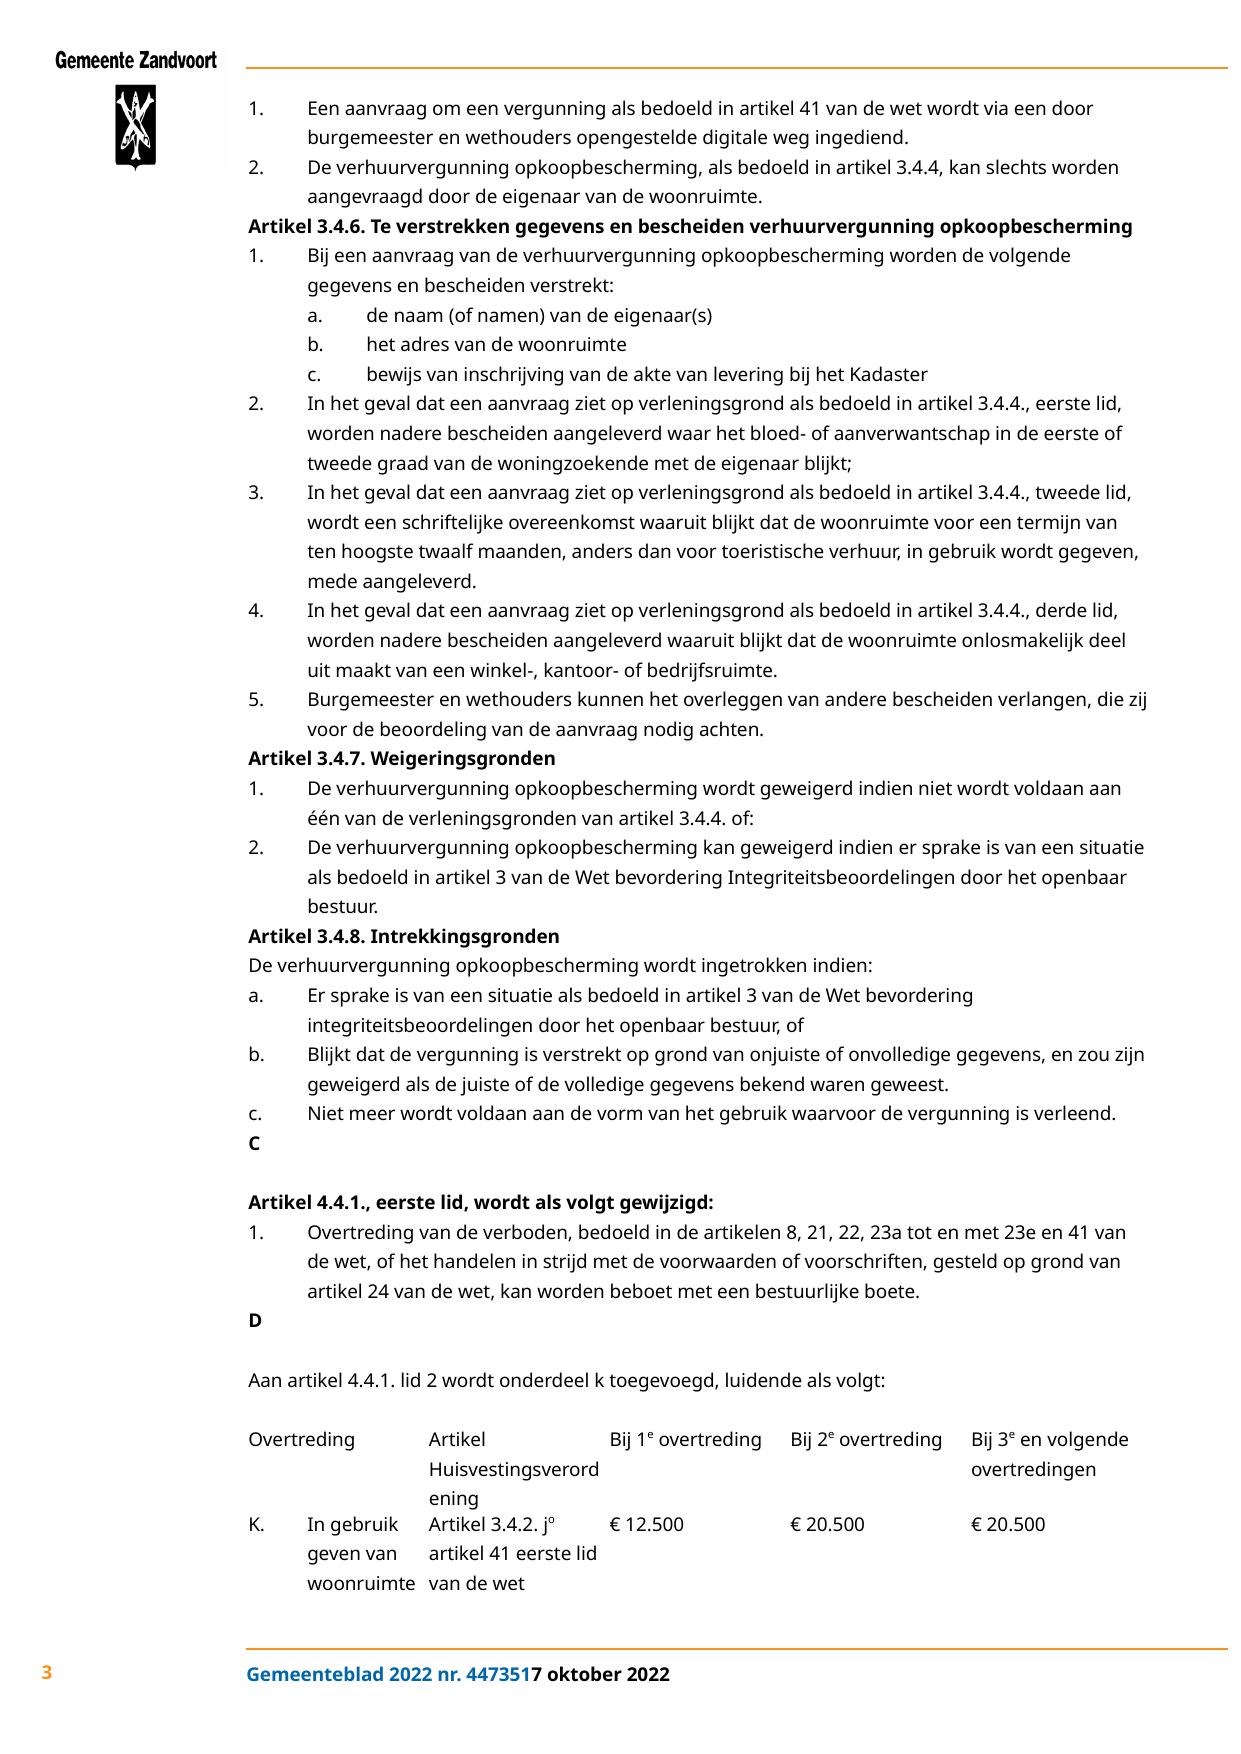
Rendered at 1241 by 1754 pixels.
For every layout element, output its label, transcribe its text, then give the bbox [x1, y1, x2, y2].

list De verhuurvergunning opkoopbescherming wordt geweigerd indien niet wordt voldaan aan één van de verleningsgronden van artikel 3.4.4. of: [248, 775, 1152, 831]
list De verhuurvergunning opkoopbescherming, als bedoeld in artikel 3.4.4, kan slechts worden aangevraagd door de eigenaar van de woonruimte. [248, 154, 1152, 209]
list Een aanvraag om een vergunning als bedoeld in artikel 41 van de wet wordt via een door burgemeester en wethouders opengestelde digitale weg ingediend. [248, 95, 1152, 150]
table_cell € 20.500 [790, 1511, 971, 1596]
list In het geval dat een aanvraag ziet op verleningsgrond als bedoeld in artikel 3.4.4., eerste lid, worden nadere bescheiden aangeleverd waar het bloed- of aanverwantschap in de eerste of tweede graad van de woningzoekende met de eigenaar blijkt; [248, 391, 1152, 476]
table_cell € 12.500 [609, 1511, 790, 1596]
list De verhuurvergunning opkoopbescherming kan geweigerd indien er sprake is van een situatie als bedoeld in artikel 3 van de Wet bevordering Integriteitsbeoordelingen door het openbaar bestuur. [248, 834, 1152, 919]
text Artikel 3.4.7. Weigeringsgronden [248, 746, 1152, 771]
list bewijs van inschrijving van de akte van levering bij het Kadaster [307, 361, 1152, 387]
list Overtreding van de verboden, bedoeld in de artikelen 8, 21, 22, 23a tot en met 23e en 41 van de wet, of het handelen in strijd met de voorwaarden of voorschriften, gesteld op grond van artikel 24 van de wet, kan worden beboet met een bestuurlijke boete. [248, 1219, 1152, 1304]
list Er sprake is van een situatie als bedoeld in artikel 3 van de Wet bevordering integriteitsbeoordelingen door het openbaar bestuur, of [248, 982, 1152, 1038]
list Blijkt dat de vergunning is verstrekt op grond van onjuiste of onvolledige gegevens, en zou zijn geweigerd als de juiste of de volledige gegevens bekend waren geweest. [248, 1041, 1152, 1097]
text Artikel 4.4.1., eerste lid, wordt als volgt gewijzigd: [248, 1189, 1152, 1215]
list het adres van de woonruimte [307, 331, 1152, 357]
list In het geval dat een aanvraag ziet op verleningsgrond als bedoeld in artikel 3.4.4., derde lid, worden nadere bescheiden aangeleverd waaruit blijkt dat de woonruimte onlosmakelijk deel uit maakt van een winkel-, kantoor- of bedrijfsruimte. [248, 598, 1152, 683]
table_header Bij 1e overtreding [609, 1426, 790, 1511]
list Burgemeester en wethouders kunnen het overleggen van andere bescheiden verlangen, die zij voor de beoordeling van de aanvraag nodig achten. [248, 686, 1152, 742]
list de naam (of namen) van de eigenaar(s) [307, 302, 1152, 328]
table_cell € 20.500 [971, 1511, 1152, 1596]
text C [248, 1130, 1152, 1156]
table_cell In gebruik geven van woonruimte [248, 1511, 429, 1596]
list In het geval dat een aanvraag ziet op verleningsgrond als bedoeld in artikel 3.4.4., tweede lid, wordt een schriftelijke overeenkomst waaruit blijkt dat de woonruimte voor een termijn van ten hoogste twaalf maanden, anders dan voor toeristische verhuur, in gebruik wordt gegeven, mede aangeleverd. [248, 479, 1152, 594]
text Artikel 3.4.8. Intrekkingsgronden [248, 923, 1152, 949]
list Niet meer wordt voldaan aan de vorm van het gebruik waarvoor de vergunning is verleend. [248, 1101, 1152, 1126]
picture [41, 47, 231, 172]
table_header Bij 2e overtreding [790, 1426, 971, 1511]
text De verhuurvergunning opkoopbescherming wordt ingetrokken indien: [248, 953, 1152, 978]
text Aan artikel 4.4.1. lid 2 wordt onderdeel k toegevoegd, luidende als volgt: [248, 1367, 1152, 1393]
text D [248, 1308, 1152, 1333]
list Bij een aanvraag van de verhuurvergunning opkoopbescherming worden de volgende gegevens en bescheiden verstrekt: [248, 243, 1152, 298]
table_header Overtreding [248, 1426, 429, 1511]
table_cell Artikel 3.4.2. jo artikel 41 eerste lid van de wet [429, 1511, 609, 1596]
table_header Bij 3e en volgende overtredingen [971, 1426, 1152, 1511]
table_header Artikel Huisvestingsverordening [429, 1426, 609, 1511]
text Artikel 3.4.6. Te verstrekken gegevens en bescheiden verhuurvergunning opkoopbescherming [248, 213, 1152, 239]
